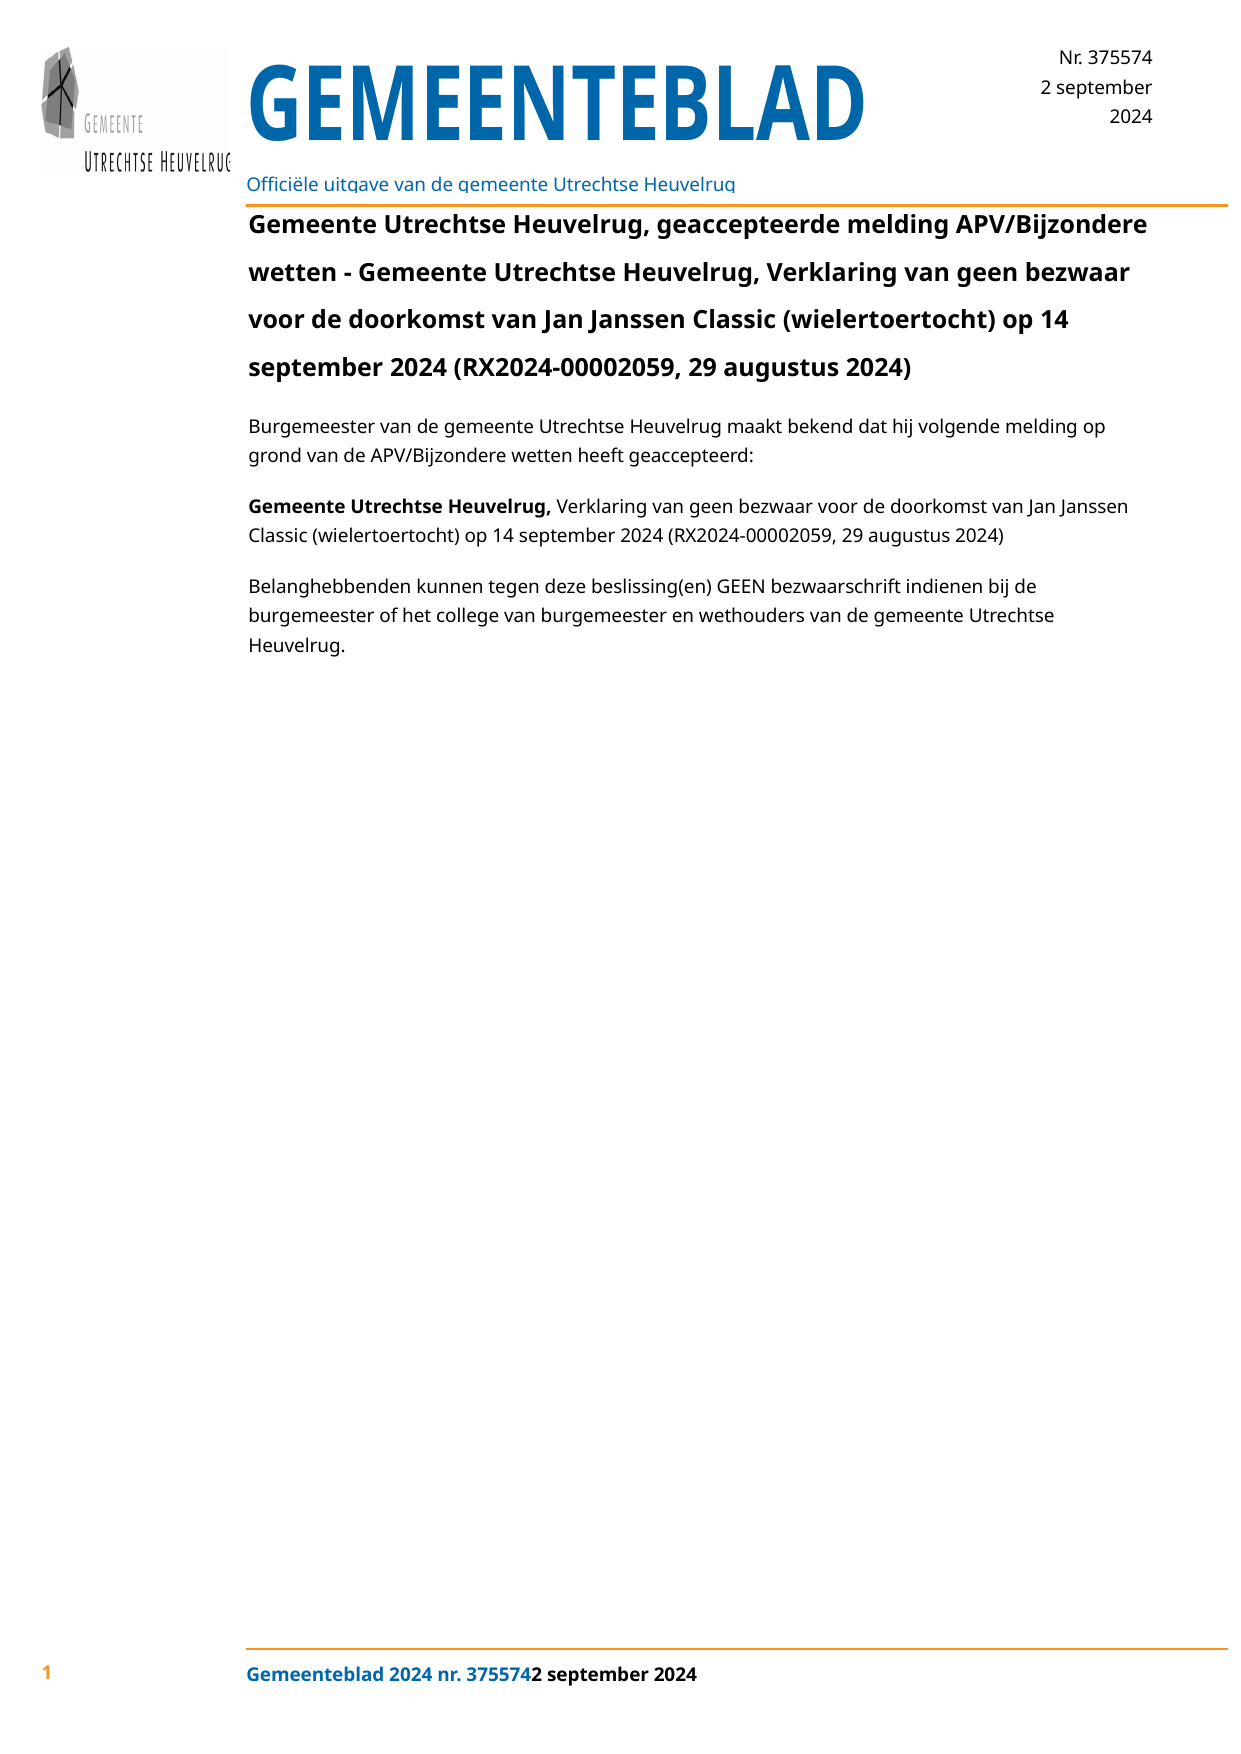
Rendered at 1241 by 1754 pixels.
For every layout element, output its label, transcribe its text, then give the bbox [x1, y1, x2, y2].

picture [41, 47, 231, 172]
text Gemeente Utrechtse Heuvelrug, geaccepteerde melding APV/Bijzondere wetten - Gemeente Utrechtse Heuvelrug, Verklaring van geen bezwaar voor de doorkomst van Jan Janssen Classic (wielertoertocht) op 14 september 2024 (RX2024-00002059, 29 augustus 2024) [248, 207, 1152, 384]
text Belanghebbenden kunnen tegen deze beslissing(en) GEEN bezwaarschrift indienen bij de burgemeester of het college van burgemeester en wethouders van de gemeente Utrechtse Heuvelrug. [248, 573, 1152, 658]
text Gemeente Utrechtse Heuvelrug, Verklaring van geen bezwaar voor de doorkomst van Jan Janssen Classic (wielertoertocht) op 14 september 2024 (RX2024-00002059, 29 augustus 2024) [248, 493, 1152, 548]
text Burgemeester van de gemeente Utrechtse Heuvelrug maakt bekend dat hij volgende melding op grond van de APV/Bijzondere wetten heeft geaccepteerd: [248, 413, 1152, 468]
